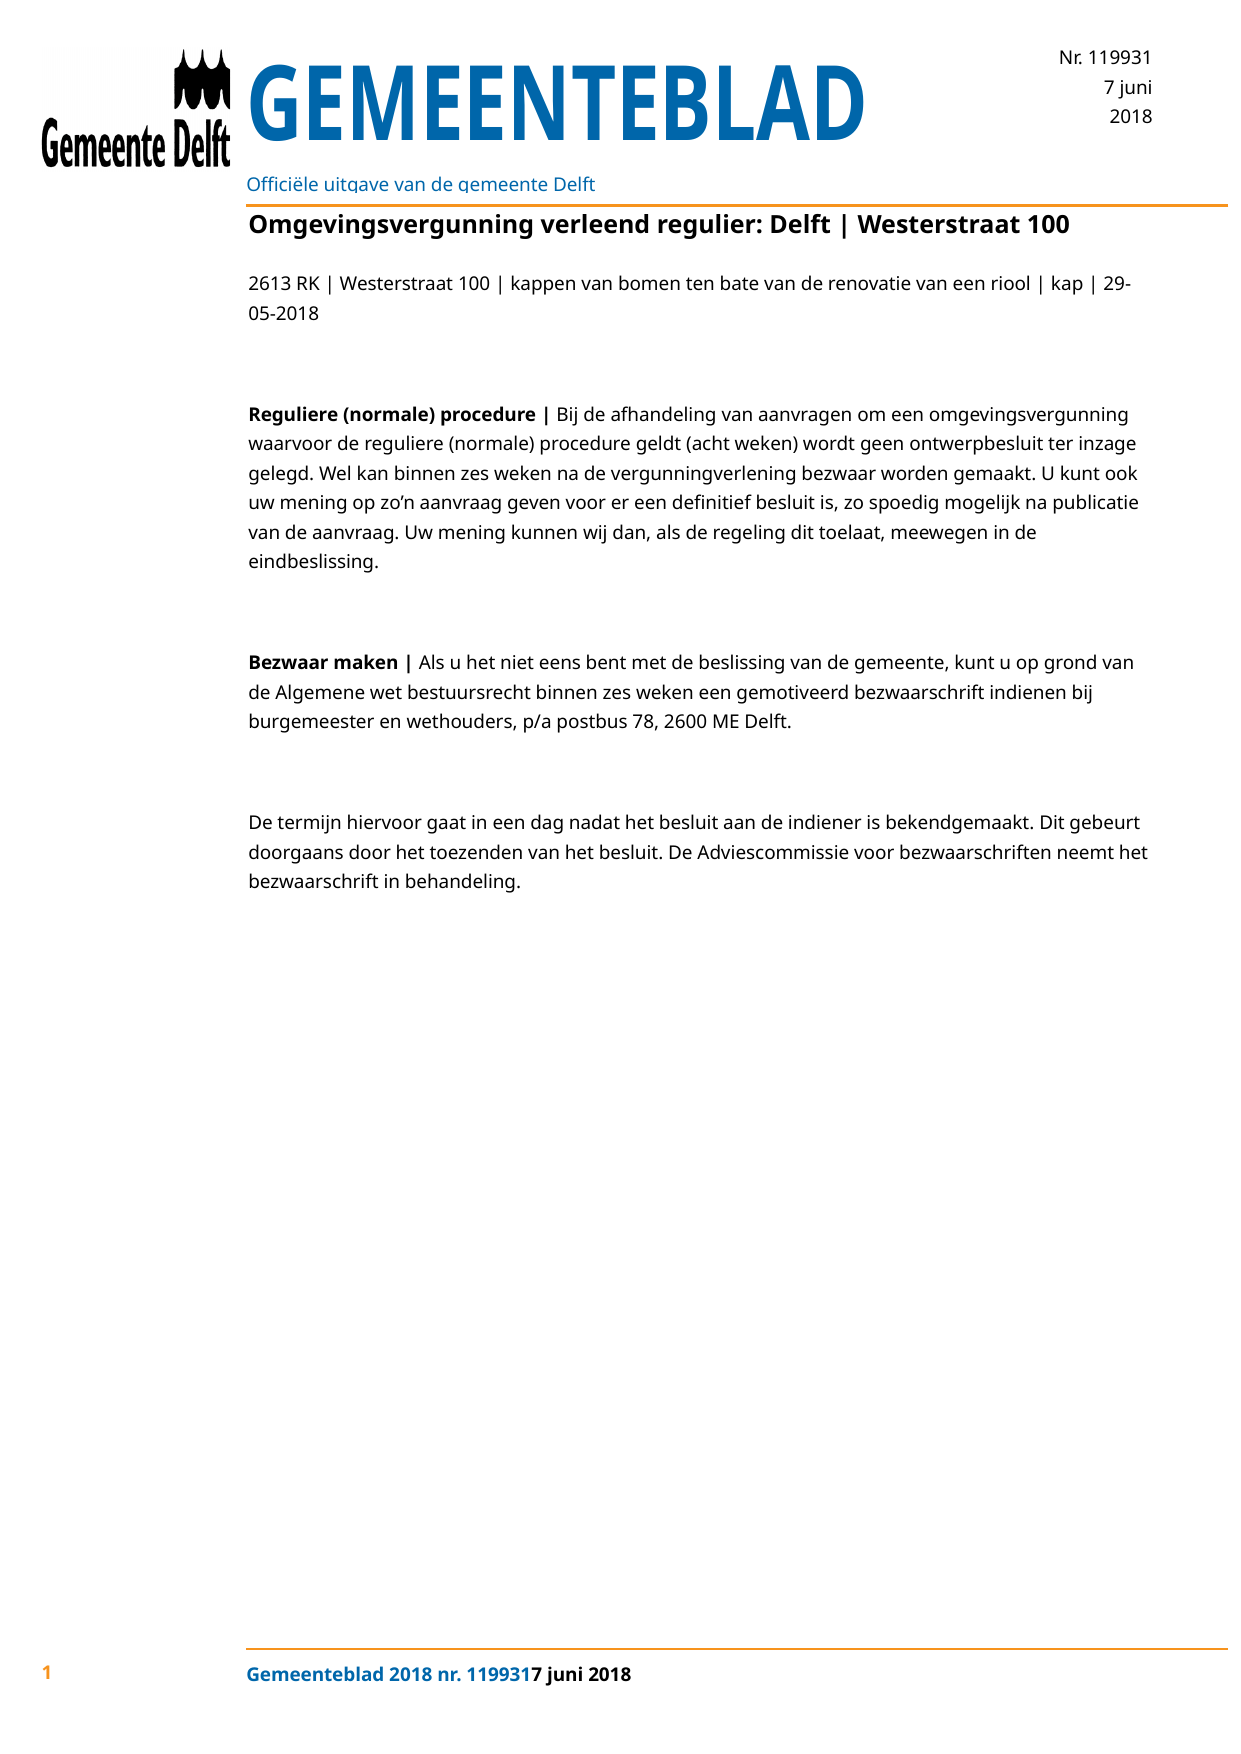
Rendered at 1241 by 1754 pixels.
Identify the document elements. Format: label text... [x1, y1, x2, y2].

text 2613 RK | Westerstraat 100 | kappen van bomen ten bate van de renovatie van een riool | kap | 29-05-2018 [248, 270, 1152, 326]
text De termijn hiervoor gaat in een dag nadat het besluit aan de indiener is bekendgemaakt. Dit gebeurt doorgaans door het toezenden van het besluit. De Adviescommissie voor bezwaarschriften neemt het bezwaarschrift in behandeling. [248, 809, 1152, 894]
text Reguliere (normale) procedure | Bij de afhandeling van aanvragen om een omgevingsvergunning waarvoor de reguliere (normale) procedure geldt (acht weken) wordt geen ontwerpbesluit ter inzage gelegd. Wel kan binnen zes weken na de vergunningverlening bezwaar worden gemaakt. U kunt ook uw mening op zo’n aanvraag geven voor er een definitief besluit is, zo spoedig mogelijk na publicatie van de aanvraag. Uw mening kunnen wij dan, als de regeling dit toelaat, meewegen in de eindbeslissing. [248, 401, 1152, 574]
picture [41, 47, 231, 172]
text Omgevingsvergunning verleend regulier: Delft | Westerstraat 100 [248, 207, 1152, 241]
text Bezwaar maken | Als u het niet eens bent met de beslissing van de gemeente, kunt u op grond van de Algemene wet bestuursrecht binnen zes weken een gemotiveerd bezwaarschrift indienen bij burgemeester en wethouders, p/a postbus 78, 2600 ME Delft. [248, 649, 1152, 734]
